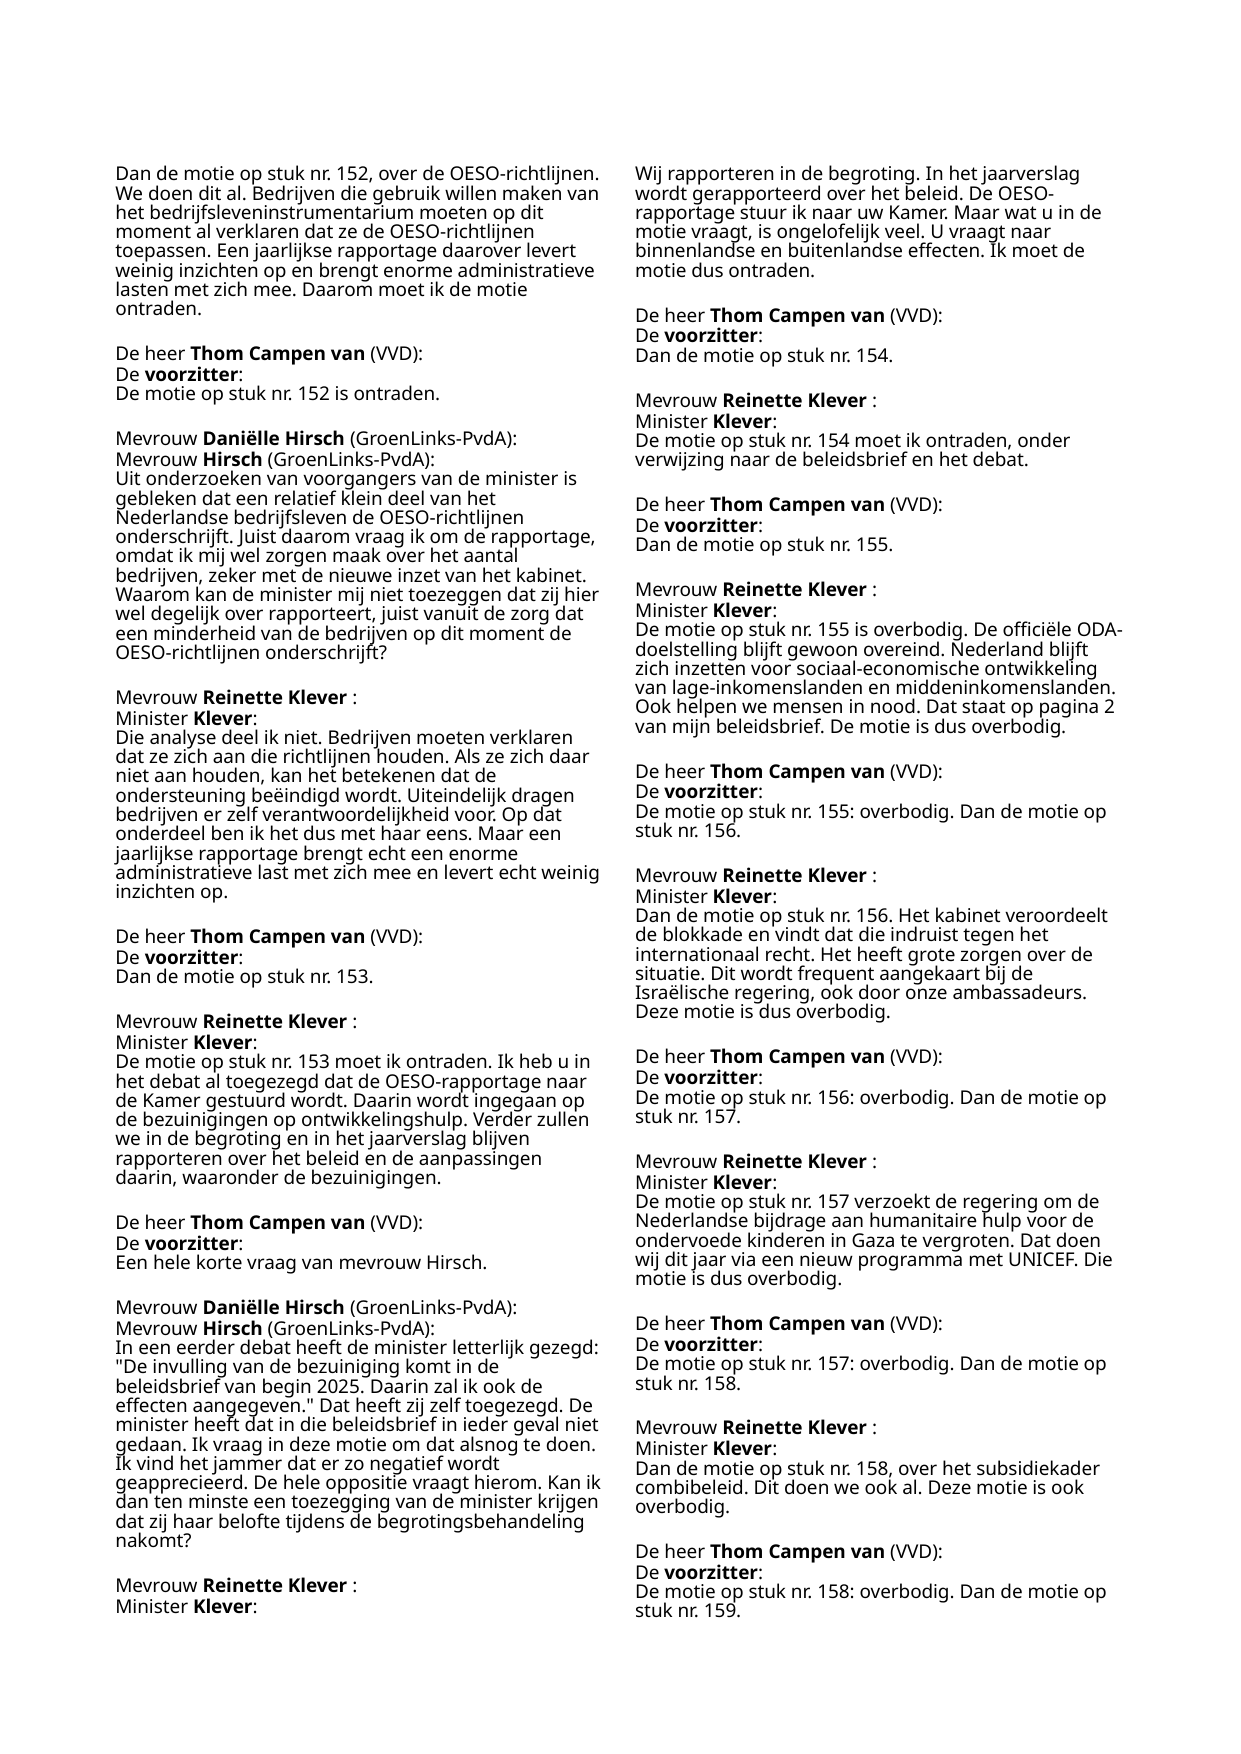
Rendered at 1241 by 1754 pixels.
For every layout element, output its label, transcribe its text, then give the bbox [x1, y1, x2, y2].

text De motie op stuk nr. 153 moet ik ontraden. Ik heb u in het debat al toegezegd dat de OESO-rapportage naar de Kamer gestuurd wordt. Daarin wordt ingegaan op de bezuinigingen op ontwikkelingshulp. Verder zullen we in de begroting en in het jaarverslag blijven rapporteren over het beleid en de aanpassingen daarin, waaronder de bezuinigingen. [115, 1053, 605, 1188]
text De voorzitter: [635, 517, 1125, 536]
text De voorzitter: [635, 1336, 1125, 1355]
text Mevrouw Reinette Klever : [115, 1008, 605, 1034]
text De heer Thom Campen van (VVD): [635, 1044, 1125, 1069]
text De heer Thom Campen van (VVD): [635, 302, 1125, 327]
text De voorzitter: [115, 949, 605, 968]
text De voorzitter: [635, 1069, 1125, 1089]
text Mevrouw Reinette Klever : [635, 387, 1125, 413]
text Minister Klever: [635, 1440, 1125, 1459]
text De heer Thom Campen van (VVD): [115, 923, 605, 949]
text Mevrouw Daniëlle Hirsch (GroenLinks-PvdA): [115, 1294, 605, 1320]
text De voorzitter: [635, 783, 1125, 803]
text De heer Thom Campen van (VVD): [635, 1538, 1125, 1564]
text Minister Klever: [635, 888, 1125, 907]
text Minister Klever: [115, 1598, 605, 1617]
text Dan de motie op stuk nr. 158, over het subsidiekader combibeleid. Dit doen we ook al. Deze motie is ook overbodig. [635, 1459, 1125, 1517]
text De motie op stuk nr. 157 verzoekt de regering om de Nederlandse bijdrage aan humanitaire hulp voor de ondervoede kinderen in Gaza te vergroten. Dat doen wij dit jaar via een nieuw programma met UNICEF. Die motie is dus overbodig. [635, 1193, 1125, 1289]
text Dan de motie op stuk nr. 156. Het kabinet veroordeelt de blokkade en vindt dat die indruist tegen het internationaal recht. Het heeft grote zorgen over de situatie. Dit wordt frequent aangekaart bij de Israëlische regering, ook door onze ambassadeurs. Deze motie is dus overbodig. [635, 907, 1125, 1023]
text Mevrouw Reinette Klever : [635, 1414, 1125, 1440]
text Dan de motie op stuk nr. 153. [115, 968, 605, 987]
text De heer Thom Campen van (VVD): [635, 1310, 1125, 1336]
text Mevrouw Reinette Klever : [115, 684, 605, 710]
text Mevrouw Hirsch (GroenLinks-PvdA): [115, 1320, 605, 1339]
text Dan de motie op stuk nr. 152, over de OESO-richtlijnen. We doen dit al. Bedrijven die gebruik willen maken van het bedrijfsleveninstrumentarium moeten op dit moment al verklaren dat ze de OESO-richtlijnen toepassen. Een jaarlijkse rapportage daarover levert weinig inzichten op en brengt enorme administratieve lasten met zich mee. Daarom moet ik de motie ontraden. [115, 165, 605, 319]
text De motie op stuk nr. 155 is overbodig. De officiële ODA-doelstelling blijft gewoon overeind. Nederland blijft zich inzetten voor sociaal-economische ontwikkeling van lage-inkomenslanden en middeninkomenslanden. Ook helpen we mensen in nood. Dat staat op pagina 2 van mijn beleidsbrief. De motie is dus overbodig. [635, 621, 1125, 737]
text De motie op stuk nr. 155: overbodig. Dan de motie op stuk nr. 156. [635, 803, 1125, 841]
text Dan de motie op stuk nr. 155. [635, 536, 1125, 556]
text De motie op stuk nr. 157: overbodig. Dan de motie op stuk nr. 158. [635, 1355, 1125, 1394]
text De motie op stuk nr. 152 is ontraden. [115, 385, 605, 404]
text Minister Klever: [635, 413, 1125, 432]
text Mevrouw Reinette Klever : [115, 1572, 605, 1598]
text Minister Klever: [115, 1034, 605, 1053]
text Een hele korte vraag van mevrouw Hirsch. [115, 1254, 605, 1273]
text Mevrouw Reinette Klever : [635, 576, 1125, 602]
text De heer Thom Campen van (VVD): [115, 1209, 605, 1235]
text In een eerder debat heeft de minister letterlijk gezegd: "De invulling van de bezuiniging komt in de beleidsbrief van begin 2025. Daarin zal ik ook de effecten aangegeven." Dat heeft zij zelf toegezegd. De minister heeft dat in die beleidsbrief in ieder geval niet gedaan. Ik vraag in deze motie om dat alsnog te doen. Ik vind het jammer dat er zo negatief wordt geapprecieerd. De hele oppositie vraagt hierom. Kan ik dan ten minste een toezegging van de minister krijgen dat zij haar belofte tijdens de begrotingsbehandeling nakomt? [115, 1339, 605, 1551]
text De motie op stuk nr. 158: overbodig. Dan de motie op stuk nr. 159. [635, 1583, 1125, 1622]
text De voorzitter: [115, 366, 605, 385]
text De voorzitter: [635, 1564, 1125, 1583]
text Minister Klever: [115, 710, 605, 729]
text Wij rapporteren in de begroting. In het jaarverslag wordt gerapporteerd over het beleid. De OESO-rapportage stuur ik naar uw Kamer. Maar wat u in de motie vraagt, is ongelofelijk veel. U vraagt naar binnenlandse en buitenlandse effecten. Ik moet de motie dus ontraden. [635, 165, 1125, 281]
text Dan de motie op stuk nr. 154. [635, 347, 1125, 366]
text Mevrouw Reinette Klever : [635, 862, 1125, 888]
text De heer Thom Campen van (VVD): [635, 491, 1125, 517]
text De heer Thom Campen van (VVD): [635, 758, 1125, 783]
text De voorzitter: [115, 1235, 605, 1254]
text Minister Klever: [635, 1174, 1125, 1193]
text Minister Klever: [635, 602, 1125, 621]
text Uit onderzoeken van voorgangers van de minister is gebleken dat een relatief klein deel van het Nederlandse bedrijfsleven de OESO-richtlijnen onderschrijft. Juist daarom vraag ik om de rapportage, omdat ik mij wel zorgen maak over het aantal bedrijven, zeker met de nieuwe inzet van het kabinet. Waarom kan de minister mij niet toezeggen dat zij hier wel degelijk over rapporteert, juist vanuit de zorg dat een minderheid van de bedrijven op dit moment de OESO-richtlijnen onderschrijft? [115, 470, 605, 663]
text Die analyse deel ik niet. Bedrijven moeten verklaren dat ze zich aan die richtlijnen houden. Als ze zich daar niet aan houden, kan het betekenen dat de ondersteuning beëindigd wordt. Uiteindelijk dragen bedrijven er zelf verantwoordelijkheid voor. Op dat onderdeel ben ik het dus met haar eens. Maar een jaarlijkse rapportage brengt echt een enorme administratieve last met zich mee en levert echt weinig inzichten op. [115, 729, 605, 902]
text Mevrouw Reinette Klever : [635, 1148, 1125, 1174]
text De voorzitter: [635, 327, 1125, 347]
text Mevrouw Hirsch (GroenLinks-PvdA): [115, 451, 605, 470]
text De motie op stuk nr. 156: overbodig. Dan de motie op stuk nr. 157. [635, 1089, 1125, 1127]
text Mevrouw Daniëlle Hirsch (GroenLinks-PvdA): [115, 425, 605, 451]
text De heer Thom Campen van (VVD): [115, 340, 605, 366]
text De motie op stuk nr. 154 moet ik ontraden, onder verwijzing naar de beleidsbrief en het debat. [635, 432, 1125, 470]
